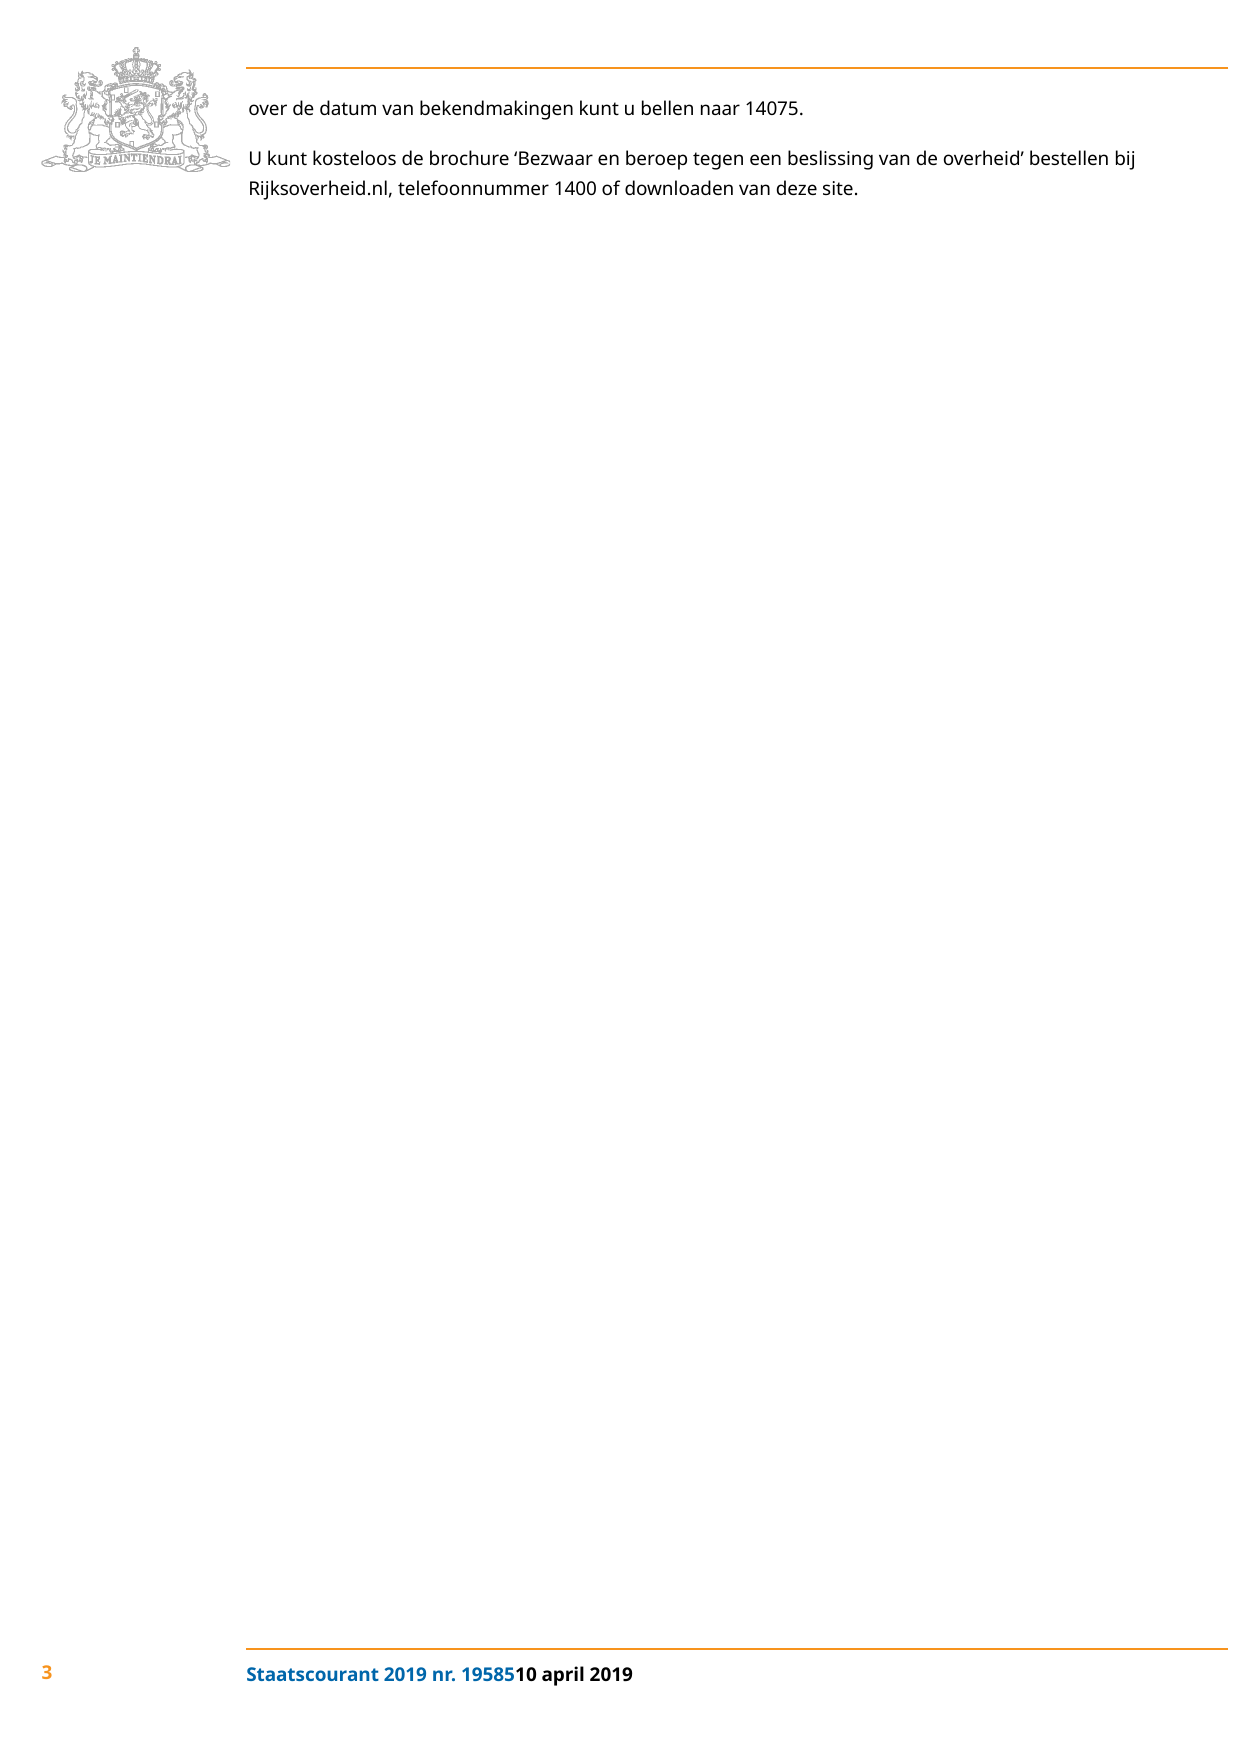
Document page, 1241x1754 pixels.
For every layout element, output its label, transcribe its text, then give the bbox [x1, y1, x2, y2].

picture [41, 47, 231, 172]
text over de datum van bekendmakingen kunt u bellen naar 14075. [248, 95, 1152, 121]
text U kunt kosteloos de brochure ‘Bezwaar en beroep tegen een beslissing van de overheid’ bestellen bij Rijksoverheid.nl, telefoonnummer 1400 of downloaden van deze site. [248, 145, 1152, 201]
